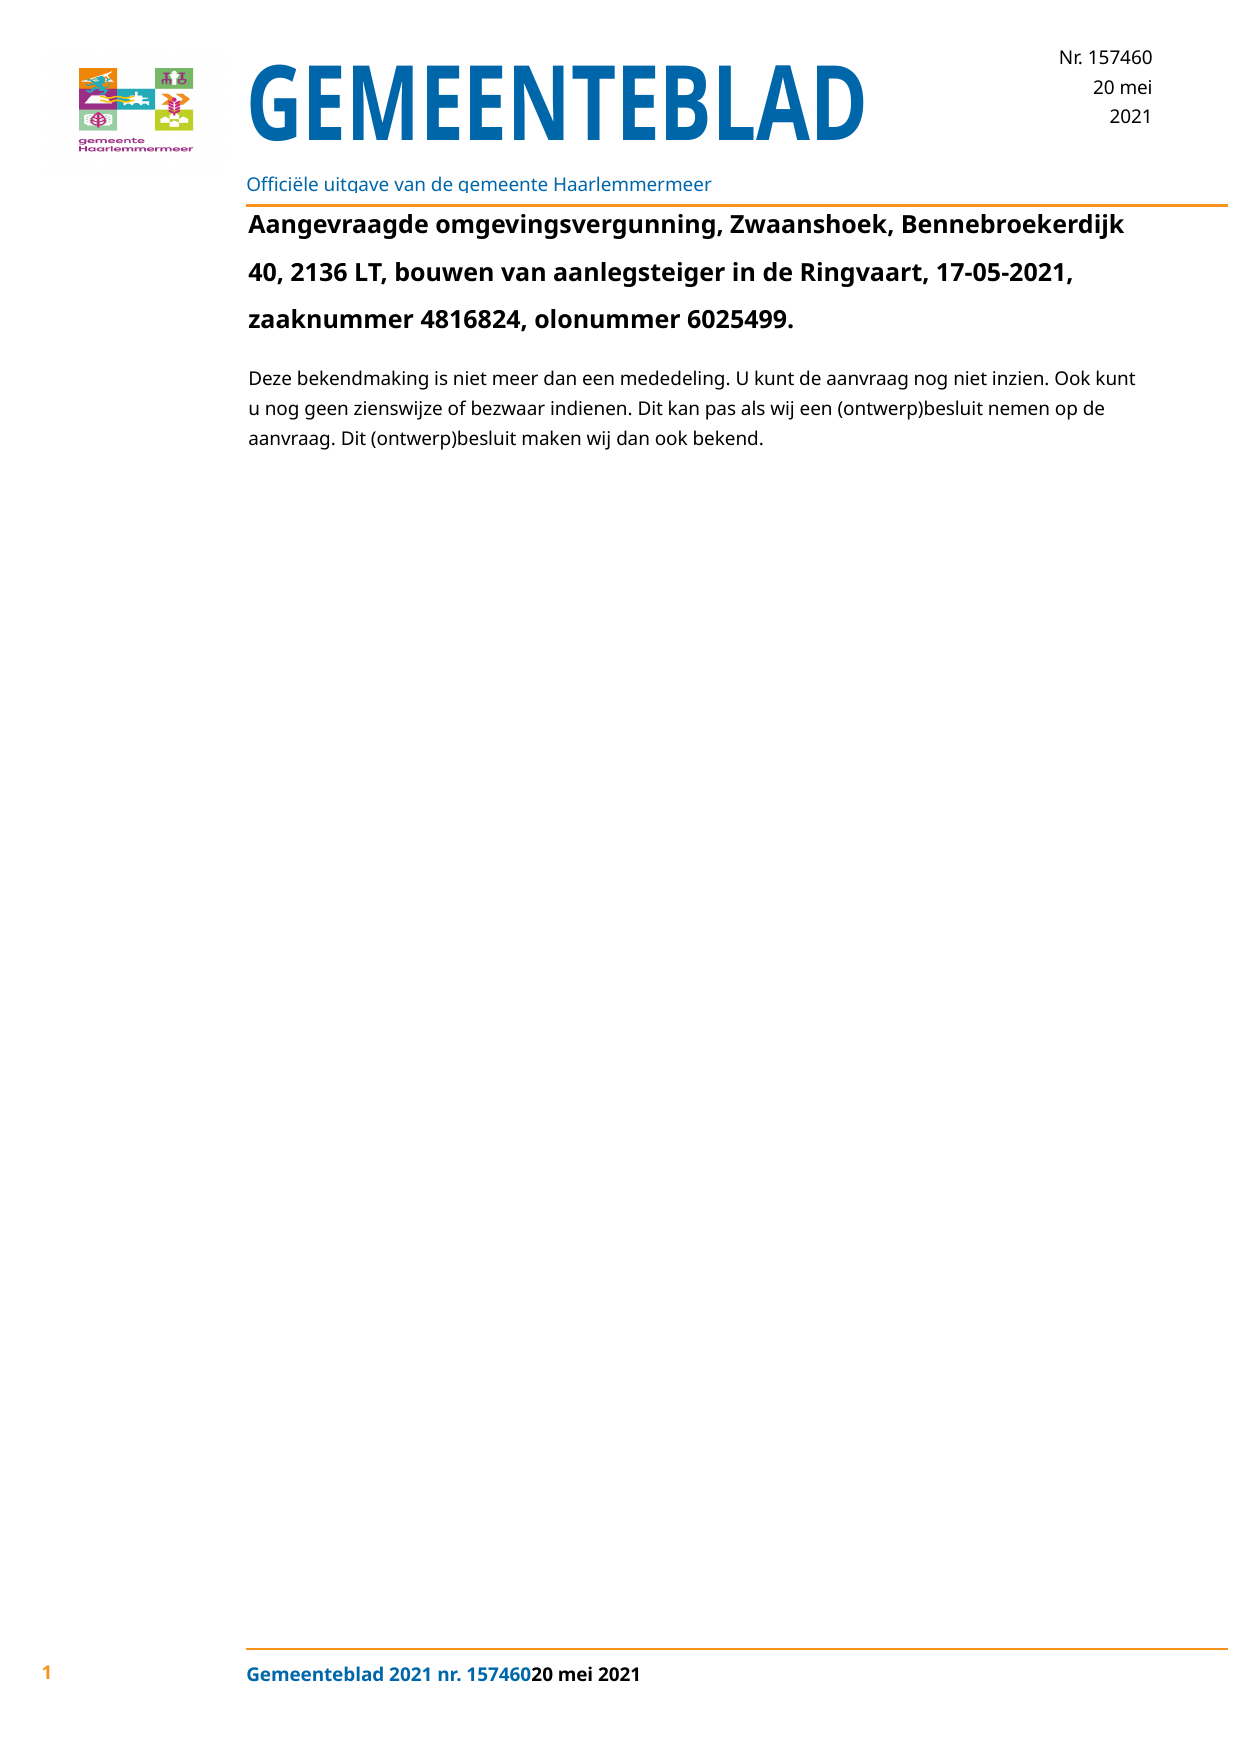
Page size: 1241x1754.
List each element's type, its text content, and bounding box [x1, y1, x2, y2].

text Aangevraagde omgevingsvergunning, Zwaanshoek, Bennebroekerdijk 40, 2136 LT, bouwen van aanlegsteiger in de Ringvaart, 17-05-2021, zaaknummer 4816824, olonummer 6025499. [248, 207, 1152, 336]
picture [41, 47, 231, 172]
text Deze bekendmaking is niet meer dan een mededeling. U kunt de aanvraag nog niet inzien. Ook kunt u nog geen zienswijze of bezwaar indienen. Dit kan pas als wij een (ontwerp)besluit nemen op de aanvraag. Dit (ontwerp)besluit maken wij dan ook bekend. [248, 366, 1152, 450]
